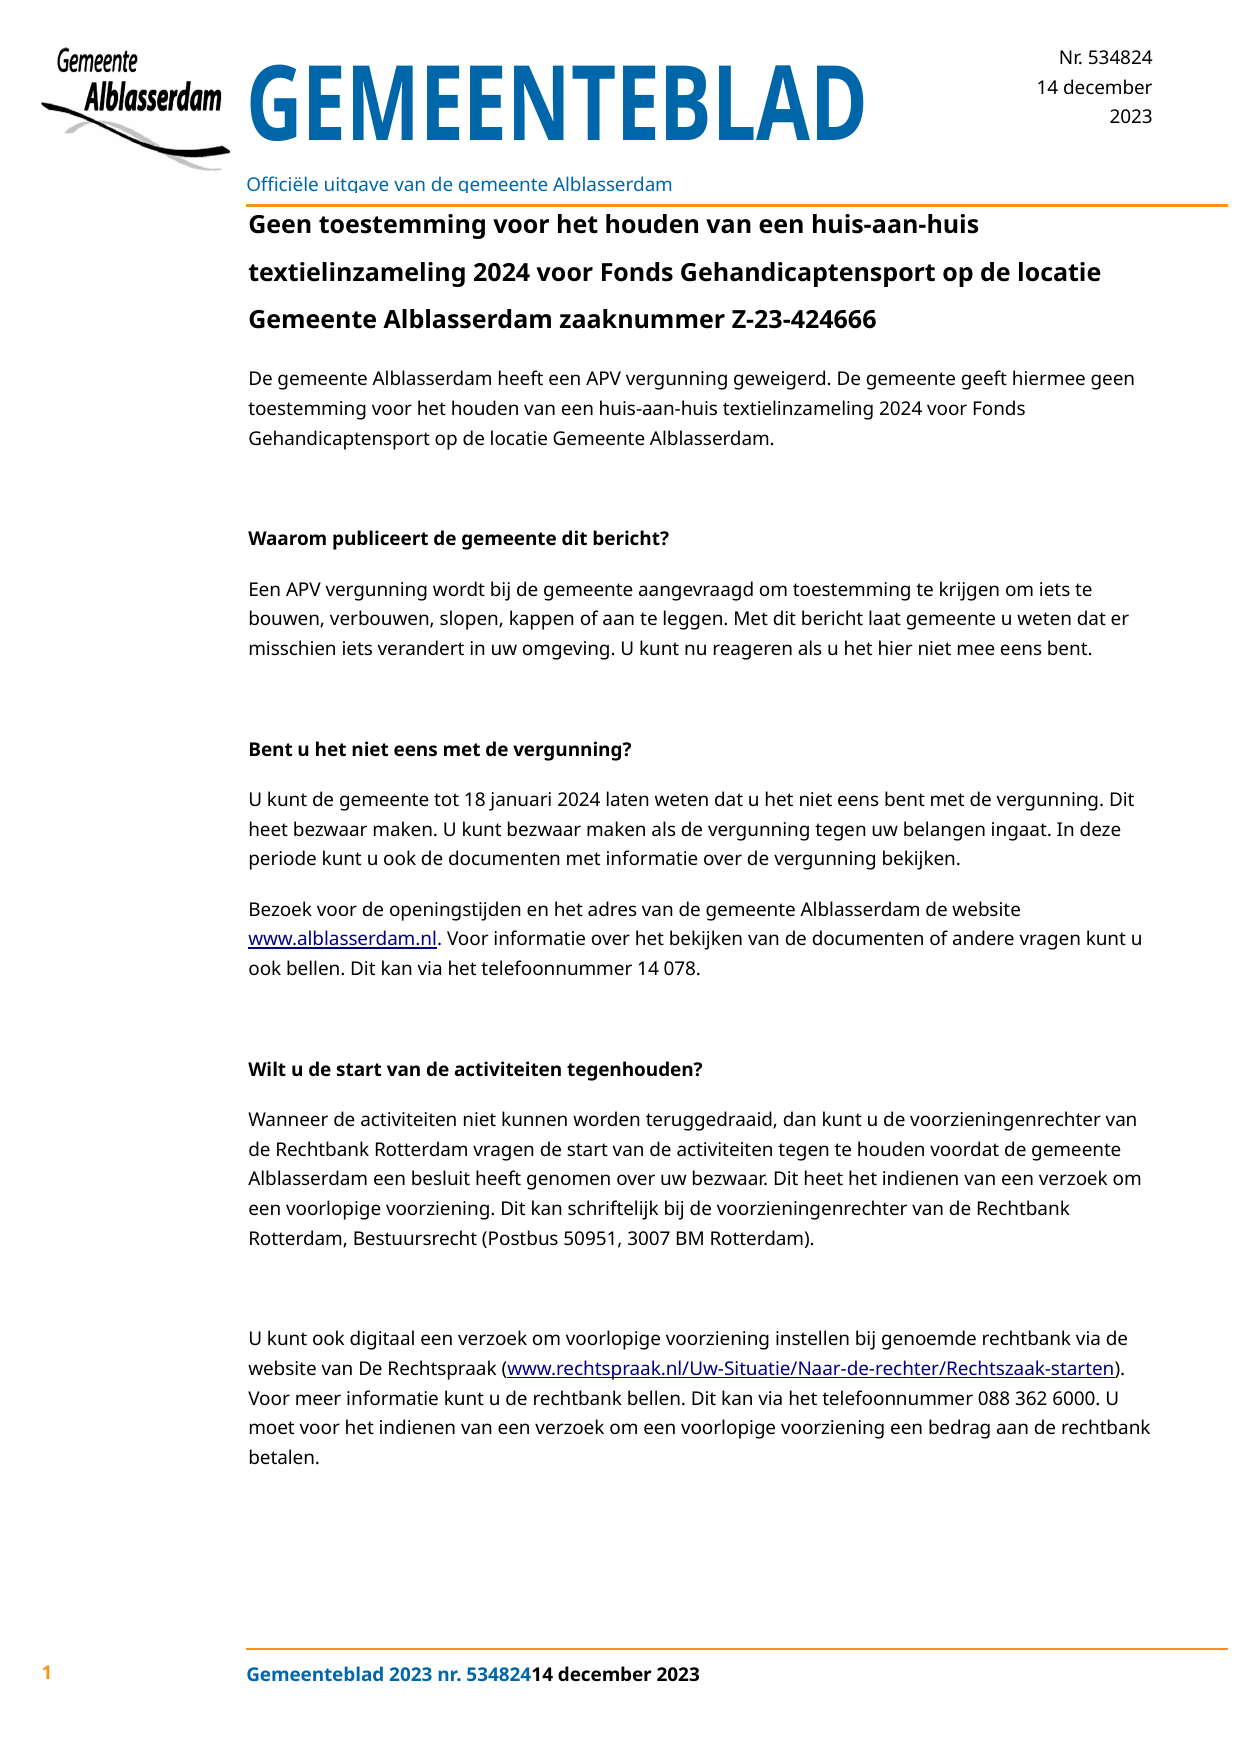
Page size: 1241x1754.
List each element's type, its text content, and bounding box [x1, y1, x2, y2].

picture [41, 47, 231, 172]
text U kunt ook digitaal een verzoek om voorlopige voorziening instellen bij genoemde rechtbank via de website van De Rechtspraak (www.rechtspraak.nl/Uw-Situatie/Naar-de-rechter/Rechtszaak-starten). Voor meer informatie kunt u de rechtbank bellen. Dit kan via het telefoonnummer 088 362 6000. U moet voor het indienen van een verzoek om een voorlopige voorziening een bedrag aan de rechtbank betalen. [248, 1326, 1152, 1469]
text Bent u het niet eens met de vergunning? [248, 736, 1152, 762]
text Geen toestemming voor het houden van een huis-aan-huis textielinzameling 2024 voor Fonds Gehandicaptensport op de locatie Gemeente Alblasserdam zaaknummer Z-23-424666 [248, 207, 1152, 336]
text De gemeente Alblasserdam heeft een APV vergunning geweigerd. De gemeente geeft hiermee geen toestemming voor het houden van een huis-aan-huis textielinzameling 2024 voor Fonds Gehandicaptensport op de locatie Gemeente Alblasserdam. [248, 366, 1152, 450]
text U kunt de gemeente tot 18 januari 2024 laten weten dat u het niet eens bent met de vergunning. Dit heet bezwaar maken. U kunt bezwaar maken als de vergunning tegen uw belangen ingaat. In deze periode kunt u ook de documenten met informatie over de vergunning bekijken. [248, 786, 1152, 871]
text Een APV vergunning wordt bij de gemeente aangevraagd om toestemming te krijgen om iets te bouwen, verbouwen, slopen, kappen of aan te leggen. Met dit bericht laat gemeente u weten dat er misschien iets verandert in uw omgeving. U kunt nu reageren als u het hier niet mee eens bent. [248, 576, 1152, 661]
text Wilt u de start van de activiteiten tegenhouden? [248, 1056, 1152, 1082]
text Wanneer de activiteiten niet kunnen worden teruggedraaid, dan kunt u de voorzieningenrechter van de Rechtbank Rotterdam vragen de start van de activiteiten tegen te houden voordat de gemeente Alblasserdam een besluit heeft genomen over uw bezwaar. Dit heet het indienen van een verzoek om een voorlopige voorziening. Dit kan schriftelijk bij de voorzieningenrechter van de Rechtbank Rotterdam, Bestuursrecht (Postbus 50951, 3007 BM Rotterdam). [248, 1106, 1152, 1250]
text Waarom publiceert de gemeente dit bericht? [248, 526, 1152, 551]
text Bezoek voor de openingstijden en het adres van de gemeente Alblasserdam de website www.alblasserdam.nl. Voor informatie over het bekijken van de documenten of andere vragen kunt u ook bellen. Dit kan via het telefoonnummer 14 078. [248, 896, 1152, 981]
